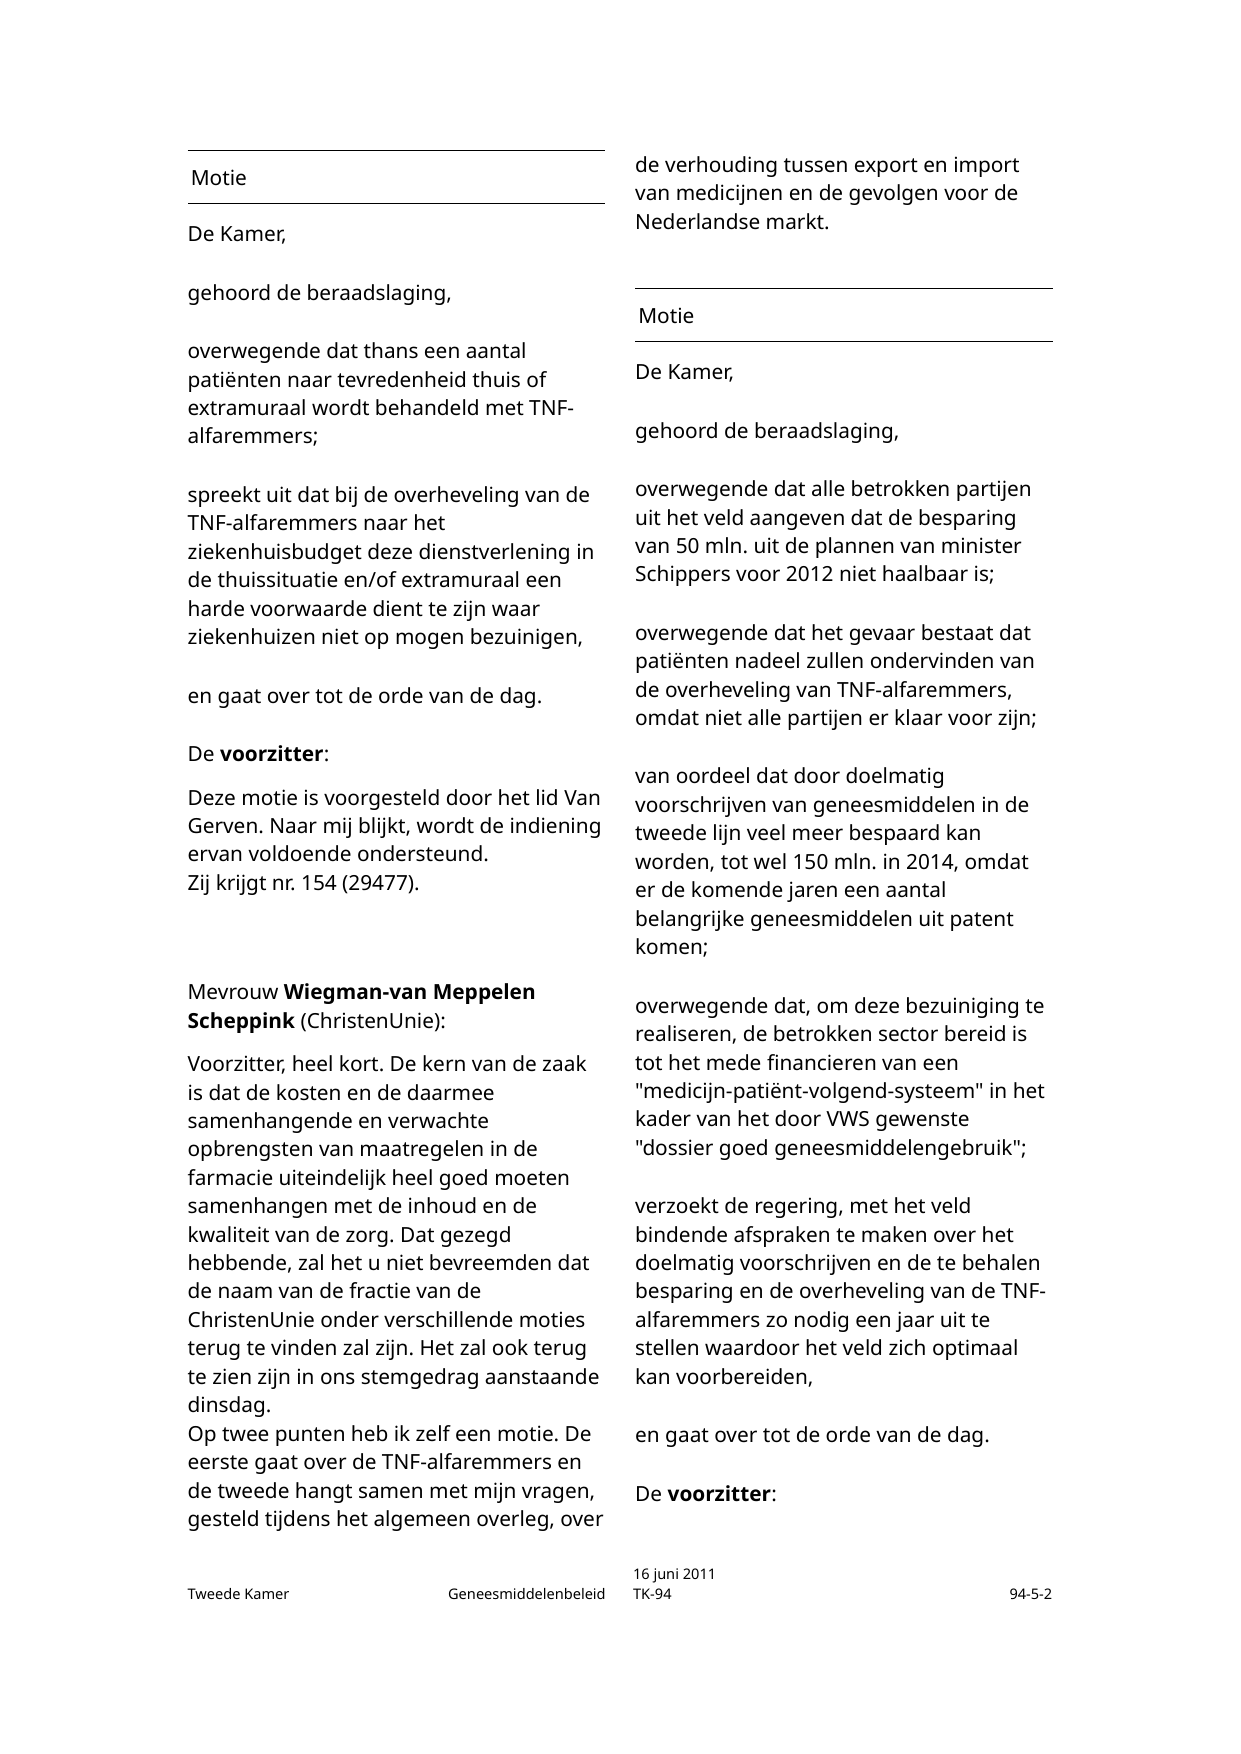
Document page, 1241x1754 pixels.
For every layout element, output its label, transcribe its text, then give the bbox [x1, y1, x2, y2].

subtitle Motie [187, 151, 605, 204]
text De voorzitter: [187, 739, 605, 768]
text Voorzitter, heel kort. De kern van de zaak is dat de kosten en de daarmee samenhangende en verwachte opbrengsten van maatregelen in de farmacie uiteindelijk heel goed moeten samenhangen met de inhoud en de kwaliteit van de zorg. Dat gezegd hebbende, zal het u niet bevreemden dat de naam van de fractie van de ChristenUnie onder verschillende moties terug te vinden zal zijn. Het zal ook terug te zien zijn in ons stemgedrag aanstaande dinsdag. [187, 1049, 605, 1419]
text van oordeel dat door doelmatig voorschrijven van geneesmiddelen in de tweede lijn veel meer bespaard kan worden, tot wel 150 mln. in 2014, omdat er de komende jaren een aantal belangrijke geneesmiddelen uit patent komen; [635, 762, 1053, 961]
text gehoord de beraadslaging, [635, 416, 1053, 444]
text De voorzitter: [635, 1479, 1053, 1507]
text en gaat over tot de orde van de dag. [187, 681, 605, 709]
text gehoord de beraadslaging, [187, 278, 605, 306]
text De Kamer, [635, 357, 1053, 386]
text overwegende dat alle betrokken partijen uit het veld aangeven dat de besparing van 50 mln. uit de plannen van minister Schippers voor 2012 niet haalbaar is; [635, 474, 1053, 588]
text overwegende dat thans een aantal patiënten naar tevredenheid thuis of extramuraal wordt behandeld met TNF-alfaremmers; [187, 336, 605, 450]
text  [187, 926, 605, 955]
text overwegende dat het gevaar bestaat dat patiënten nadeel zullen ondervinden van de overheveling van TNF-alfaremmers, omdat niet alle partijen er klaar voor zijn; [635, 618, 1053, 732]
text en gaat over tot de orde van de dag. [635, 1420, 1053, 1449]
text Mevrouw Wiegman-van Meppelen Scheppink (ChristenUnie): [187, 977, 605, 1034]
text overwegende dat, om deze bezuiniging te realiseren, de betrokken sector bereid is tot het mede financieren van een "medicijn-patiënt-volgend-systeem" in het kader van het door VWS gewenste "dossier goed geneesmiddelengebruik"; [635, 991, 1053, 1161]
text Deze motie is voorgesteld door het lid Van Gerven. Naar mij blijkt, wordt de indiening ervan voldoende ondersteund. [187, 783, 605, 868]
text Op twee punten heb ik zelf een motie. De eerste gaat over de TNF-alfaremmers en de tweede hangt samen met mijn vragen, gesteld tijdens het algemeen overleg, over [187, 1419, 605, 1533]
text Zij krijgt nr. 154 (29477). [187, 868, 605, 896]
text de verhouding tussen export en import van medicijnen en de gevolgen voor de Nederlandse markt. [635, 150, 1053, 235]
text De Kamer, [187, 219, 605, 248]
text verzoekt de regering, met het veld bindende afspraken te maken over het doelmatig voorschrijven en de te behalen besparing en de overheveling van de TNF-alfaremmers zo nodig een jaar uit te stellen waardoor het veld zich optimaal kan voorbereiden, [635, 1191, 1053, 1390]
subtitle Motie [635, 289, 1053, 341]
text spreekt uit dat bij de overheveling van de TNF-alfaremmers naar het ziekenhuisbudget deze dienstverlening in de thuissituatie en/of extramuraal een harde voorwaarde dient te zijn waar ziekenhuizen niet op mogen bezuinigen, [187, 480, 605, 651]
